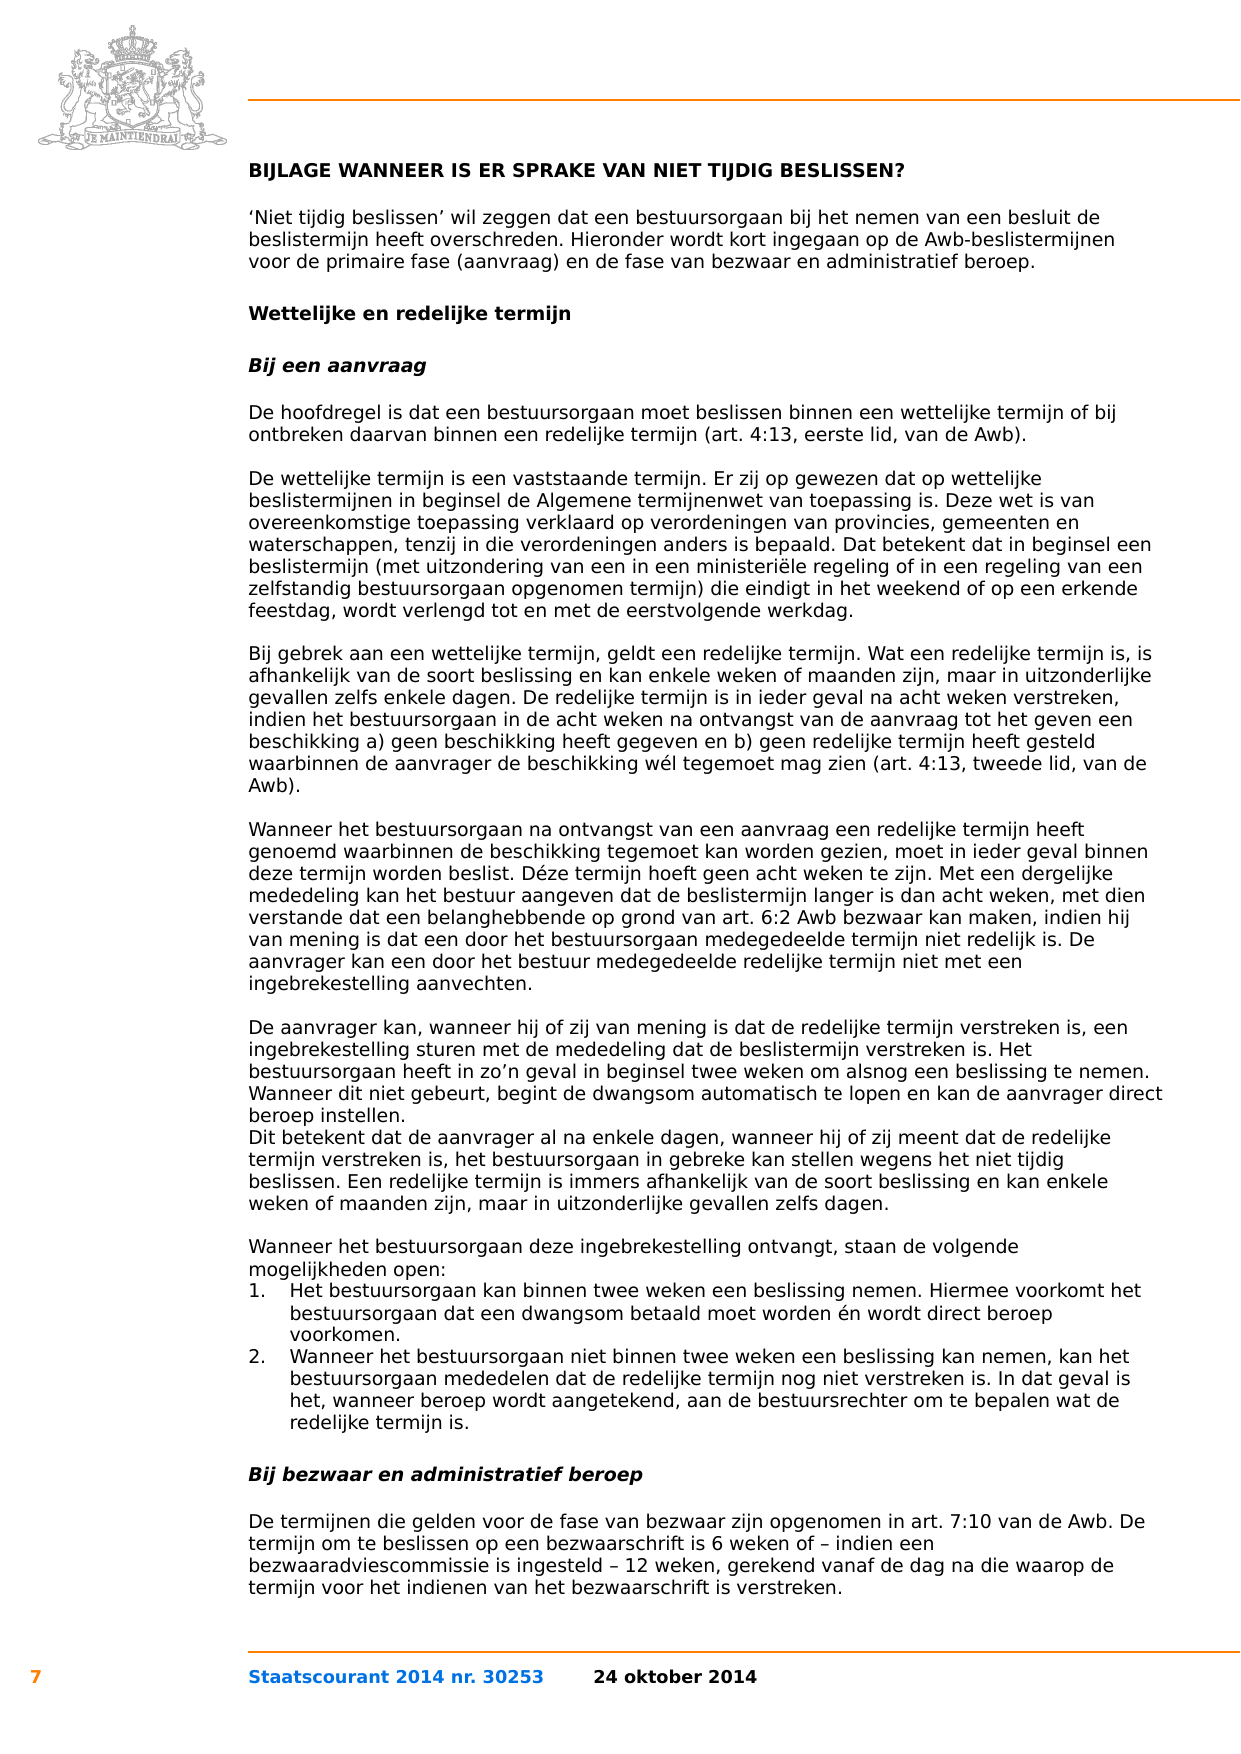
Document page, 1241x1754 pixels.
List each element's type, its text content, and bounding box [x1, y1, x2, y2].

text 1. Het bestuursorgaan kan binnen twee weken een beslissing nemen. Hiermee voorkomt het bestuursorgaan dat een dwangsom betaald moet worden én wordt direct beroep voorkomen. [248, 1280, 1163, 1346]
text De aanvrager kan, wanneer hij of zij van mening is dat de redelijke termijn verstreken is, een ingebrekestelling sturen met de mededeling dat de beslistermijn verstreken is. Het bestuursorgaan heeft in zo’n geval in beginsel twee weken om alsnog een beslissing te nemen. Wanneer dit niet gebeurt, begint de dwangsom automatisch te lopen en kan de aanvrager direct beroep instellen. [248, 1017, 1163, 1127]
text De wettelijke termijn is een vaststaande termijn. Er zij op gewezen dat op wettelijke beslistermijnen in beginsel de Algemene termijnenwet van toepassing is. Deze wet is van overeenkomstige toepassing verklaard op verordeningen van provincies, gemeenten en waterschappen, tenzij in die verordeningen anders is bepaald. Dat betekent dat in beginsel een beslistermijn (met uitzondering van een in een ministeriële regeling of in een regeling van een zelfstandig bestuursorgaan opgenomen termijn) die eindigt in het weekend of op een erkende feestdag, wordt verlengd tot en met de eerstvolgende werkdag. [248, 468, 1163, 621]
text Wanneer het bestuursorgaan deze ingebrekestelling ontvangt, staan de volgende mogelijkheden open: [248, 1236, 1163, 1280]
text Wanneer het bestuursorgaan na ontvangst van een aanvraag een redelijke termijn heeft genoemd waarbinnen de beschikking tegemoet kan worden gezien, moet in ieder geval binnen deze termijn worden beslist. Déze termijn hoeft geen acht weken te zijn. Met een dergelijke mededeling kan het bestuur aangeven dat de beslistermijn langer is dan acht weken, met dien verstande dat een belanghebbende op grond van art. 6:2 Awb bezwaar kan maken, indien hij van mening is dat een door het bestuursorgaan medegedeelde termijn niet redelijk is. De aanvrager kan een door het bestuur medegedeelde redelijke termijn niet met een ingebrekestelling aanvechten. [248, 819, 1163, 995]
text ‘Niet tijdig beslissen’ wil zeggen dat een bestuursorgaan bij het nemen van een besluit de beslistermijn heeft overschreden. Hieronder wordt kort ingegaan op de Awb-beslistermijnen voor de primaire fase (aanvraag) en de fase van bezwaar en administratief beroep. [248, 207, 1163, 273]
text Bij gebrek aan een wettelijke termijn, geldt een redelijke termijn. Wat een redelijke termijn is, is afhankelijk van de soort beslissing en kan enkele weken of maanden zijn, maar in uitzonderlijke gevallen zelfs enkele dagen. De redelijke termijn is in ieder geval na acht weken verstreken, indien het bestuursorgaan in de acht weken na ontvangst van de aanvraag tot het geven een beschikking a) geen beschikking heeft gegeven en b) geen redelijke termijn heeft gesteld waarbinnen de aanvrager de beschikking wél tegemoet mag zien (art. 4:13, tweede lid, van de Awb). [248, 643, 1163, 797]
subtitle Wettelijke en redelijke termijn [248, 303, 1163, 325]
picture [38, 25, 227, 150]
subtitle BIJLAGE WANNEER IS ER SPRAKE VAN NIET TIJDIG BESLISSEN? [248, 160, 1163, 182]
text Dit betekent dat de aanvrager al na enkele dagen, wanneer hij of zij meent dat de redelijke termijn verstreken is, het bestuursorgaan in gebreke kan stellen wegens het niet tijdig beslissen. Een redelijke termijn is immers afhankelijk van de soort beslissing en kan enkele weken of maanden zijn, maar in uitzonderlijke gevallen zelfs dagen. [248, 1127, 1163, 1214]
text De termijnen die gelden voor de fase van bezwaar zijn opgenomen in art. 7:10 van de Awb. De termijn om te beslissen op een bezwaarschrift is 6 weken of – indien een bezwaaradviescommissie is ingesteld – 12 weken, gerekend vanaf de dag na die waarop de termijn voor het indienen van het bezwaarschrift is verstreken. [248, 1511, 1163, 1599]
subtitle Bij bezwaar en administratief beroep [248, 1464, 1163, 1486]
text De hoofdregel is dat een bestuursorgaan moet beslissen binnen een wettelijke termijn of bij ontbreken daarvan binnen een redelijke termijn (art. 4:13, eerste lid, van de Awb). [248, 402, 1163, 446]
subtitle Bij een aanvraag [248, 355, 1163, 377]
text 2. Wanneer het bestuursorgaan niet binnen twee weken een beslissing kan nemen, kan het bestuursorgaan mededelen dat de redelijke termijn nog niet verstreken is. In dat geval is het, wanneer beroep wordt aangetekend, aan de bestuursrechter om te bepalen wat de redelijke termijn is. [248, 1346, 1163, 1434]
